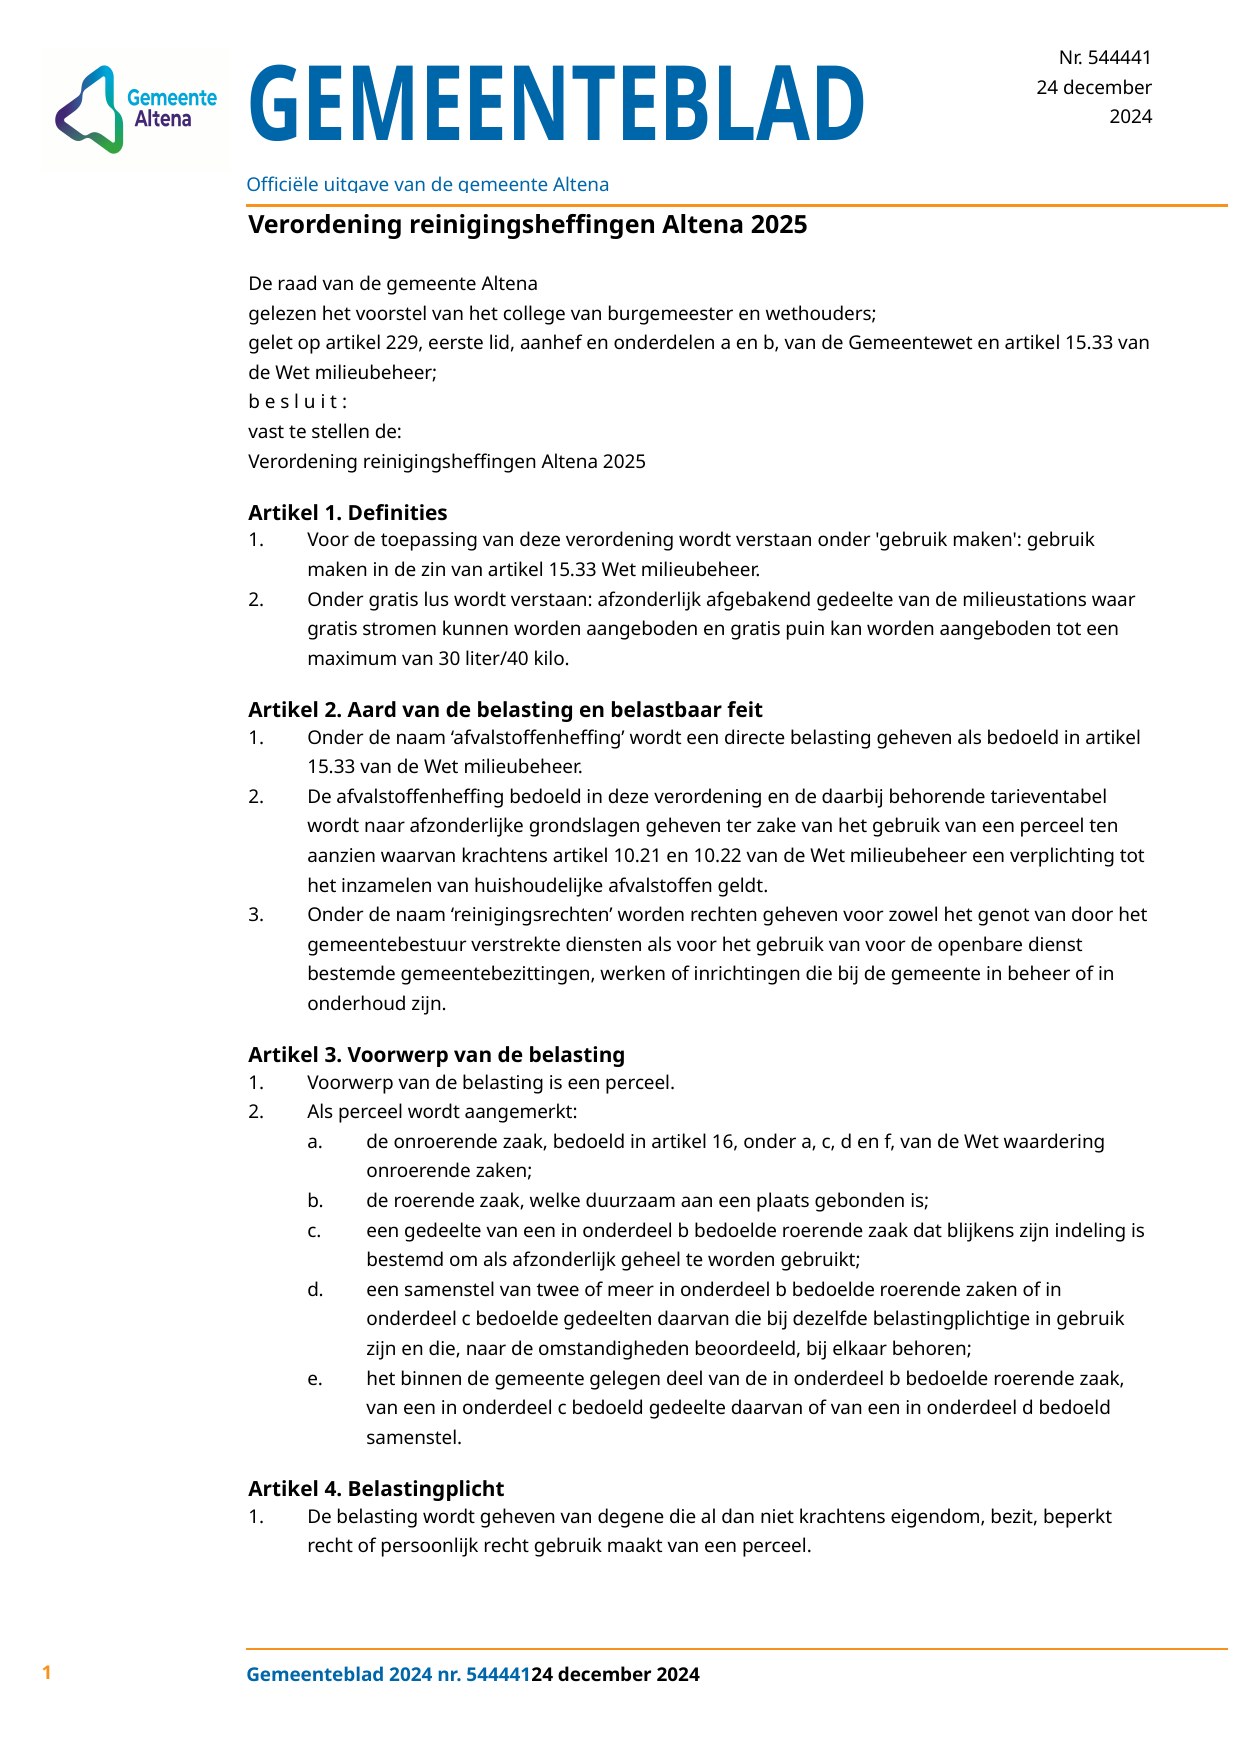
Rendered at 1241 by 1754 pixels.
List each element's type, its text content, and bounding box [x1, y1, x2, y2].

text Verordening reinigingsheffingen Altena 2025 [248, 448, 1152, 473]
list de roerende zaak, welke duurzaam aan een plaats gebonden is; [307, 1187, 1152, 1213]
text Artikel 4. Belastingplicht [248, 1474, 1152, 1503]
list het binnen de gemeente gelegen deel van de in onderdeel b bedoelde roerende zaak, van een in onderdeel c bedoeld gedeelte daarvan of van een in onderdeel d bedoeld samenstel. [307, 1365, 1152, 1450]
text gelezen het voorstel van het college van burgemeester en wethouders; [248, 300, 1152, 326]
list Onder de naam ‘reinigingsrechten’ worden rechten geheven voor zowel het genot van door het gemeentebestuur verstrekte diensten als voor het gebruik van voor de openbare dienst bestemde gemeentebezittingen, werken of inrichtingen die bij de gemeente in beheer of in onderhoud zijn. [248, 901, 1152, 1016]
list Als perceel wordt aangemerkt: [248, 1098, 1152, 1124]
list De afvalstoffenheffing bedoeld in deze verordening en de daarbij behorende tarieventabel wordt naar afzonderlijke grondslagen geheven ter zake van het gebruik van een perceel ten aanzien waarvan krachtens artikel 10.21 en 10.22 van de Wet milieubeheer een verplichting tot het inzamelen van huishoudelijke afvalstoffen geldt. [248, 783, 1152, 897]
text De raad van de gemeente Altena [248, 270, 1152, 296]
list Voorwerp van de belasting is een perceel. [248, 1069, 1152, 1095]
text b e s l u i t : [248, 389, 1152, 414]
text Artikel 3. Voorwerp van de belasting [248, 1041, 1152, 1069]
list een samenstel van twee of meer in onderdeel b bedoelde roerende zaken of in onderdeel c bedoelde gedeelten daarvan die bij dezelfde belastingplichtige in gebruik zijn en die, naar de omstandigheden beoordeeld, bij elkaar behoren; [307, 1276, 1152, 1361]
text vast te stellen de: [248, 418, 1152, 444]
text Artikel 1. Definities [248, 498, 1152, 527]
picture [41, 47, 231, 172]
text gelet op artikel 229, eerste lid, aanhef en onderdelen a en b, van de Gemeentewet en artikel 15.33 van de Wet milieubeheer; [248, 329, 1152, 385]
list Voor de toepassing van deze verordening wordt verstaan onder 'gebruik maken': gebruik maken in de zin van artikel 15.33 Wet milieubeheer. [248, 527, 1152, 582]
list de onroerende zaak, bedoeld in artikel 16, onder a, c, d en f, van de Wet waardering onroerende zaken; [307, 1128, 1152, 1183]
list De belasting wordt geheven van degene die al dan niet krachtens eigendom, bezit, beperkt recht of persoonlijk recht gebruik maakt van een perceel. [248, 1503, 1152, 1558]
text Artikel 2. Aard van de belasting en belastbaar feit [248, 695, 1152, 724]
text Verordening reinigingsheffingen Altena 2025 [248, 207, 1152, 241]
list Onder gratis lus wordt verstaan: afzonderlijk afgebakend gedeelte van de milieustations waar gratis stromen kunnen worden aangeboden en gratis puin kan worden aangeboden tot een maximum van 30 liter/40 kilo. [248, 586, 1152, 671]
list een gedeelte van een in onderdeel b bedoelde roerende zaak dat blijkens zijn indeling is bestemd om als afzonderlijk geheel te worden gebruikt; [307, 1217, 1152, 1272]
list Onder de naam ‘afvalstoffenheffing’ wordt een directe belasting geheven als bedoeld in artikel 15.33 van de Wet milieubeheer. [248, 724, 1152, 779]
